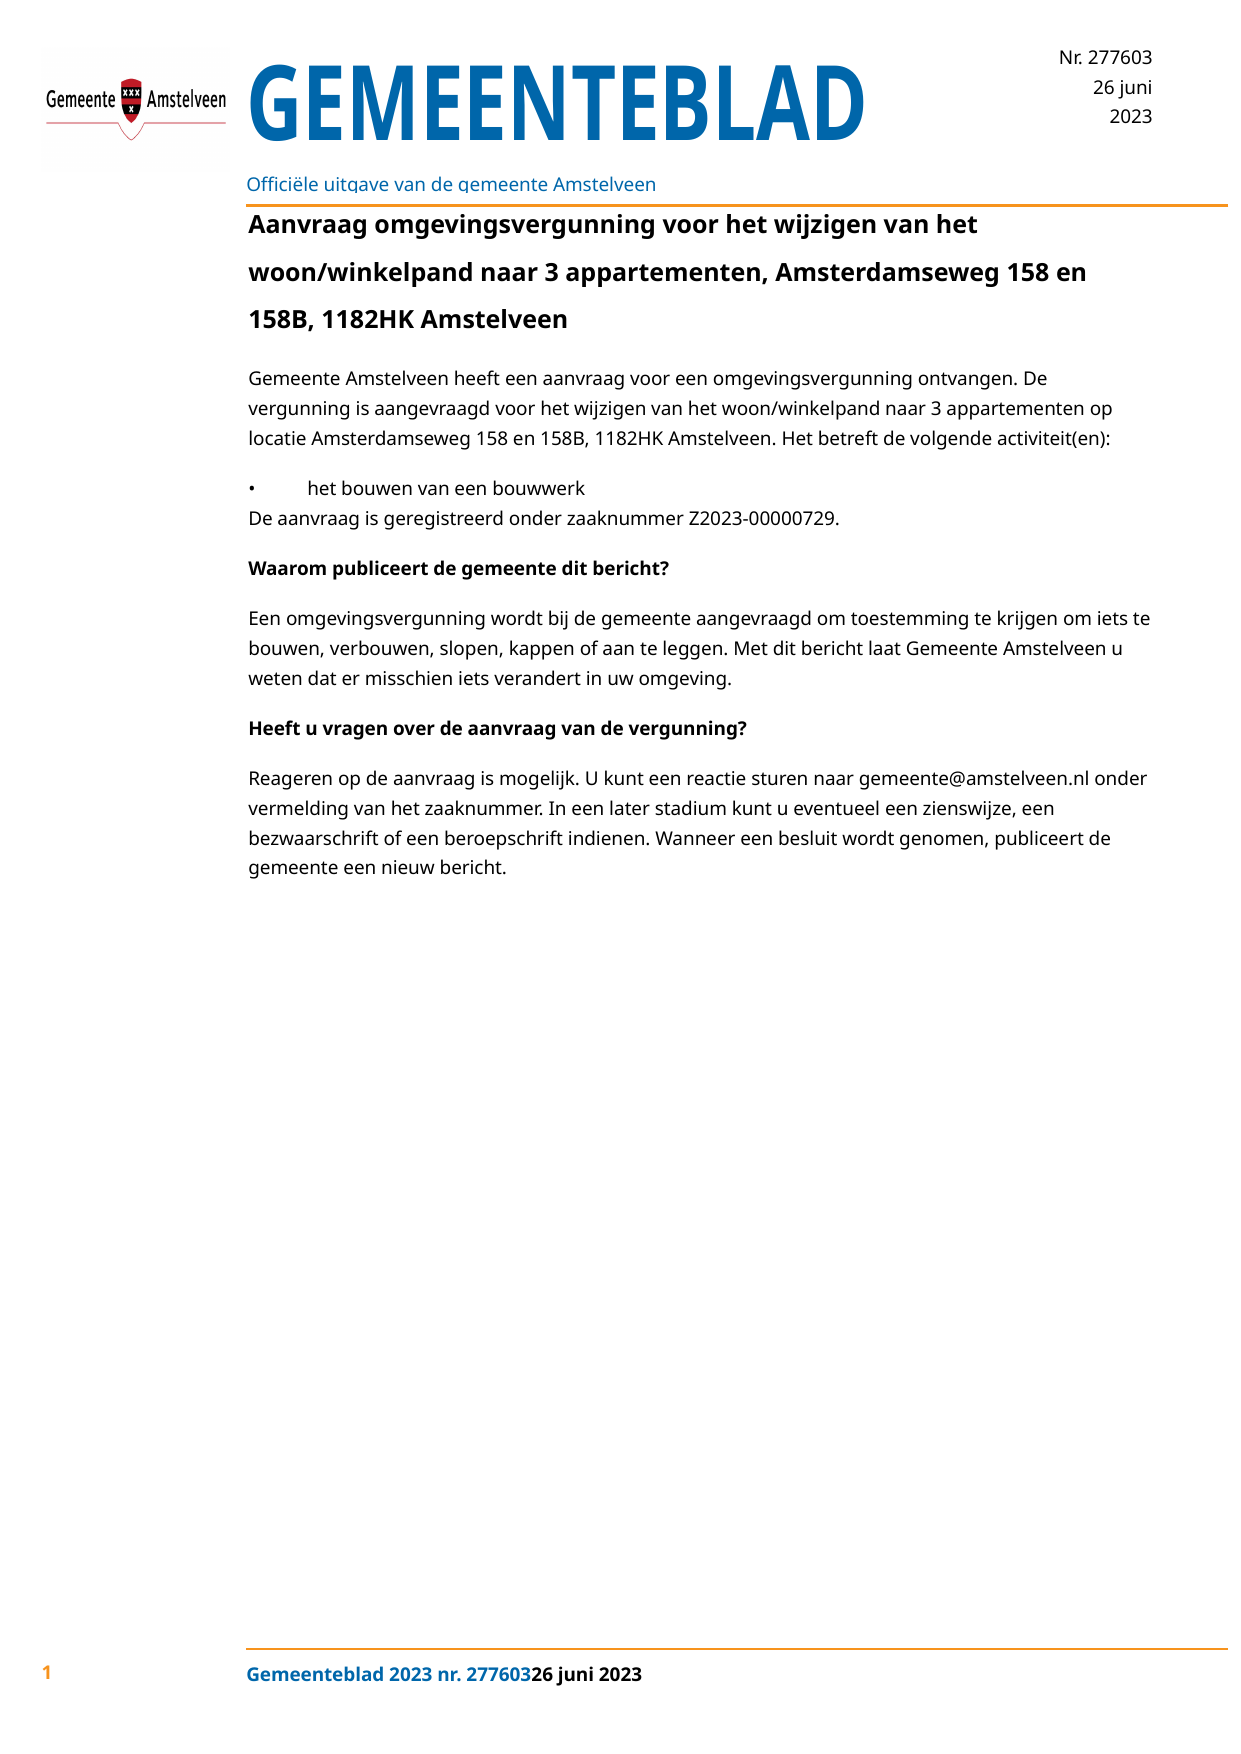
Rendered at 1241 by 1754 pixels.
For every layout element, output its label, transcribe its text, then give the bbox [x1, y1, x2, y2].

text Heeft u vragen over de aanvraag van de vergunning? [248, 715, 1152, 741]
text Waarom publiceert de gemeente dit bericht? [248, 555, 1152, 581]
picture [41, 47, 231, 172]
text De aanvraag is geregistreerd onder zaaknummer Z2023-00000729. [248, 505, 1152, 530]
text Gemeente Amstelveen heeft een aanvraag voor een omgevingsvergunning ontvangen. De vergunning is aangevraagd voor het wijzigen van het woon/winkelpand naar 3 appartementen op locatie Amsterdamseweg 158 en 158B, 1182HK Amstelveen. Het betreft de volgende activiteit(en): [248, 366, 1152, 450]
text Reageren op de aanvraag is mogelijk. U kunt een reactie sturen naar gemeente@amstelveen.nl onder vermelding van het zaaknummer. In een later stadium kunt u eventueel een zienswijze, een bezwaarschrift of een beroepschrift indienen. Wanneer een besluit wordt genomen, publiceert de gemeente een nieuw bericht. [248, 766, 1152, 880]
text Aanvraag omgevingsvergunning voor het wijzigen van het woon/winkelpand naar 3 appartementen, Amsterdamseweg 158 en 158B, 1182HK Amstelveen [248, 207, 1152, 336]
text Een omgevingsvergunning wordt bij de gemeente aangevraagd om toestemming te krijgen om iets te bouwen, verbouwen, slopen, kappen of aan te leggen. Met dit bericht laat Gemeente Amstelveen u weten dat er misschien iets verandert in uw omgeving. [248, 606, 1152, 690]
list het bouwen van een bouwwerk [248, 475, 1152, 501]
